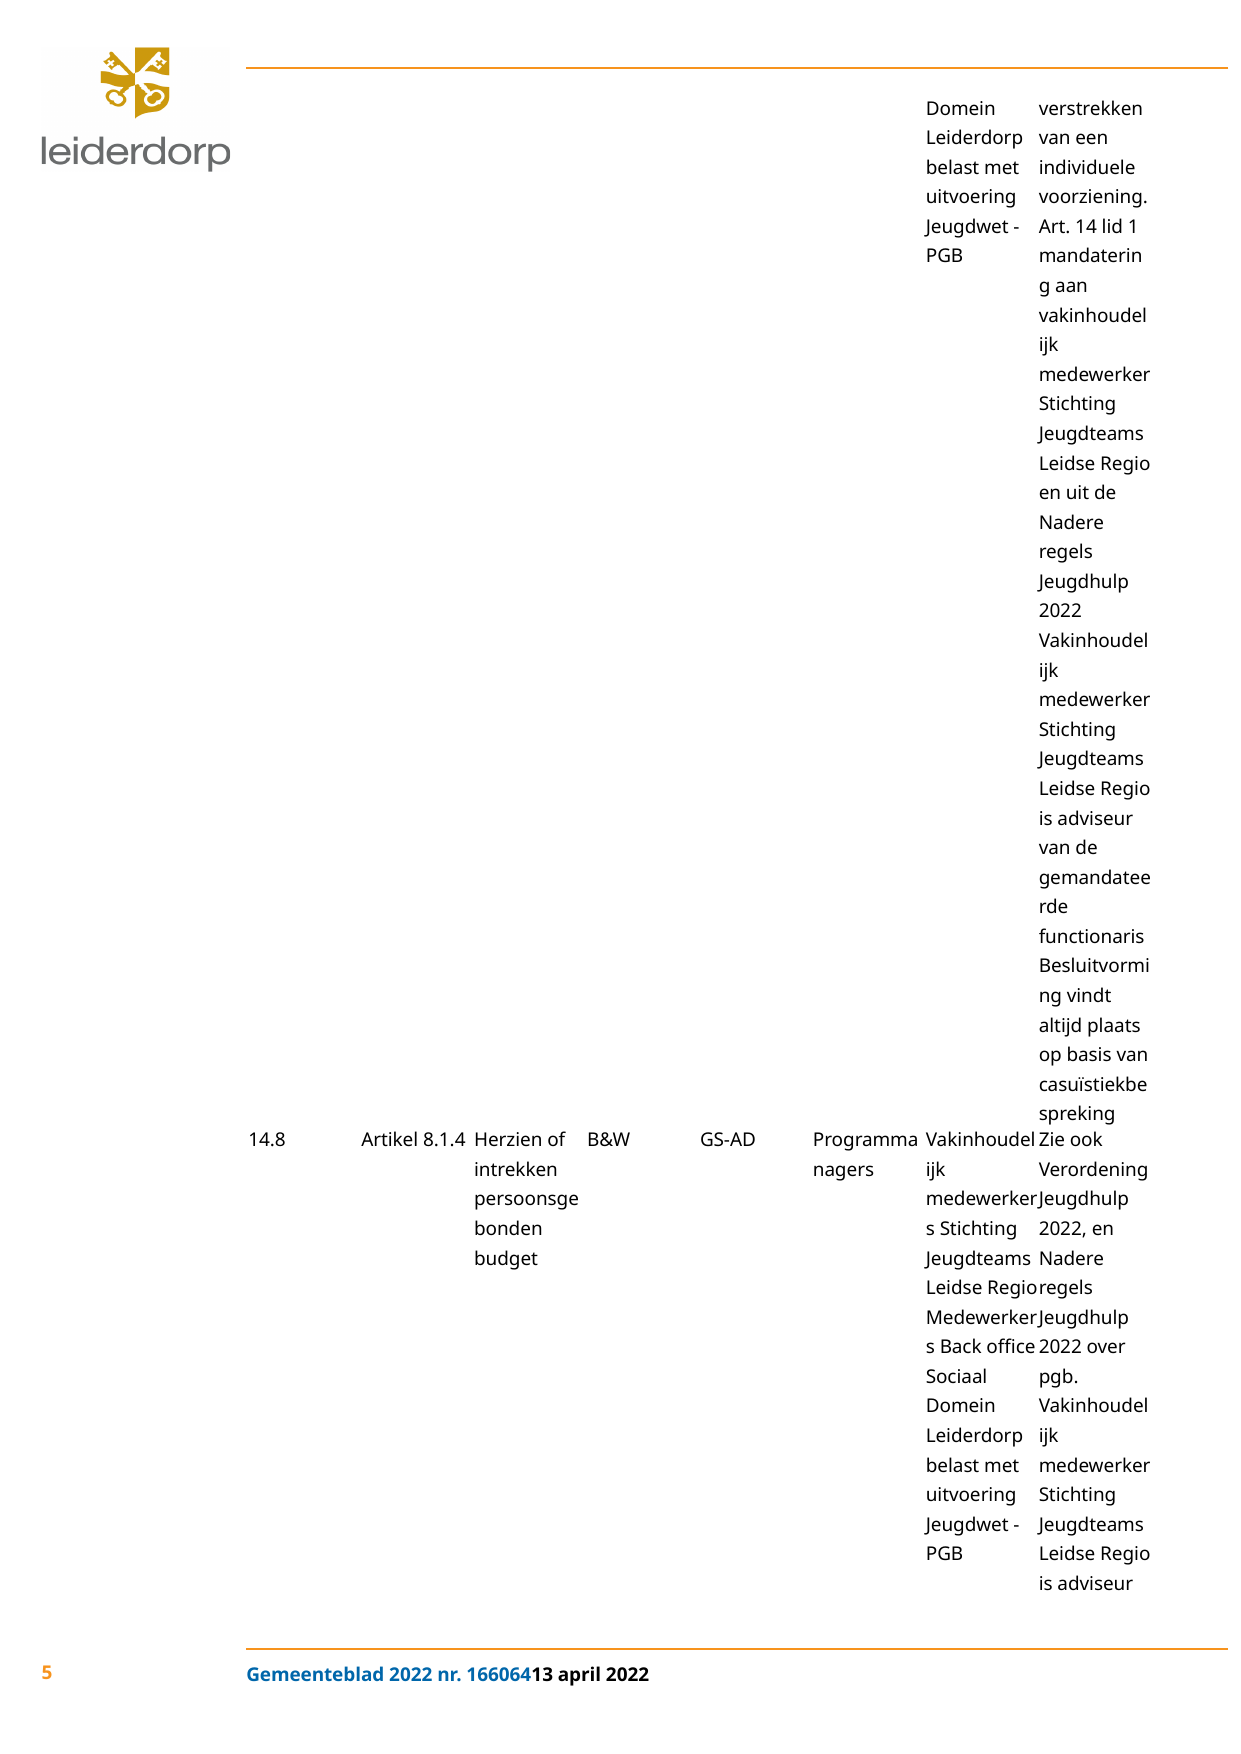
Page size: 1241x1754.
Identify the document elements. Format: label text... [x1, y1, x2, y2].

table_cell [361, 95, 474, 1126]
table_cell Zie ook Verordening Jeugdhulp 2022, en Nadere regels Jeugdhulp 2022 over pgb. Vakinhoudelijk medewerker Stichting Jeugdteams Leidse Regio is adviseur [1039, 1126, 1152, 1596]
table_cell Programmanagers [813, 1126, 926, 1596]
table_cell [587, 95, 700, 1126]
table_cell [248, 95, 361, 1126]
table_cell 14.8 [248, 1126, 361, 1596]
table_cell Herzien of intrekken persoonsgebonden budget [474, 1126, 587, 1596]
table_cell Artikel 8.1.4 [361, 1126, 474, 1596]
table_cell [813, 95, 926, 1126]
table_cell Domein Leiderdorp belast met uitvoering Jeugdwet -PGB [926, 95, 1038, 1126]
table_cell B&W [587, 1126, 700, 1596]
table_cell [700, 95, 813, 1126]
table_cell verstrekken van een individuele voorziening. Art. 14 lid 1 mandatering aan vakinhoudelijk medewerker Stichting Jeugdteams Leidse Regio en uit de Nadere regels Jeugdhulp 2022 Vakinhoudelijk medewerker Stichting Jeugdteams Leidse Regio is adviseur van de gemandateerde functionaris Besluitvorming vindt altijd plaats op basis van casuïstiekbespreking [1039, 95, 1152, 1126]
table_cell Vakinhoudelijk medewerkers Stichting Jeugdteams Leidse Regio Medewerkers Back office Sociaal Domein Leiderdorp belast met uitvoering Jeugdwet -PGB [926, 1126, 1038, 1596]
table_cell [474, 95, 587, 1126]
table_cell GS-AD [700, 1126, 813, 1596]
picture [41, 47, 231, 172]
